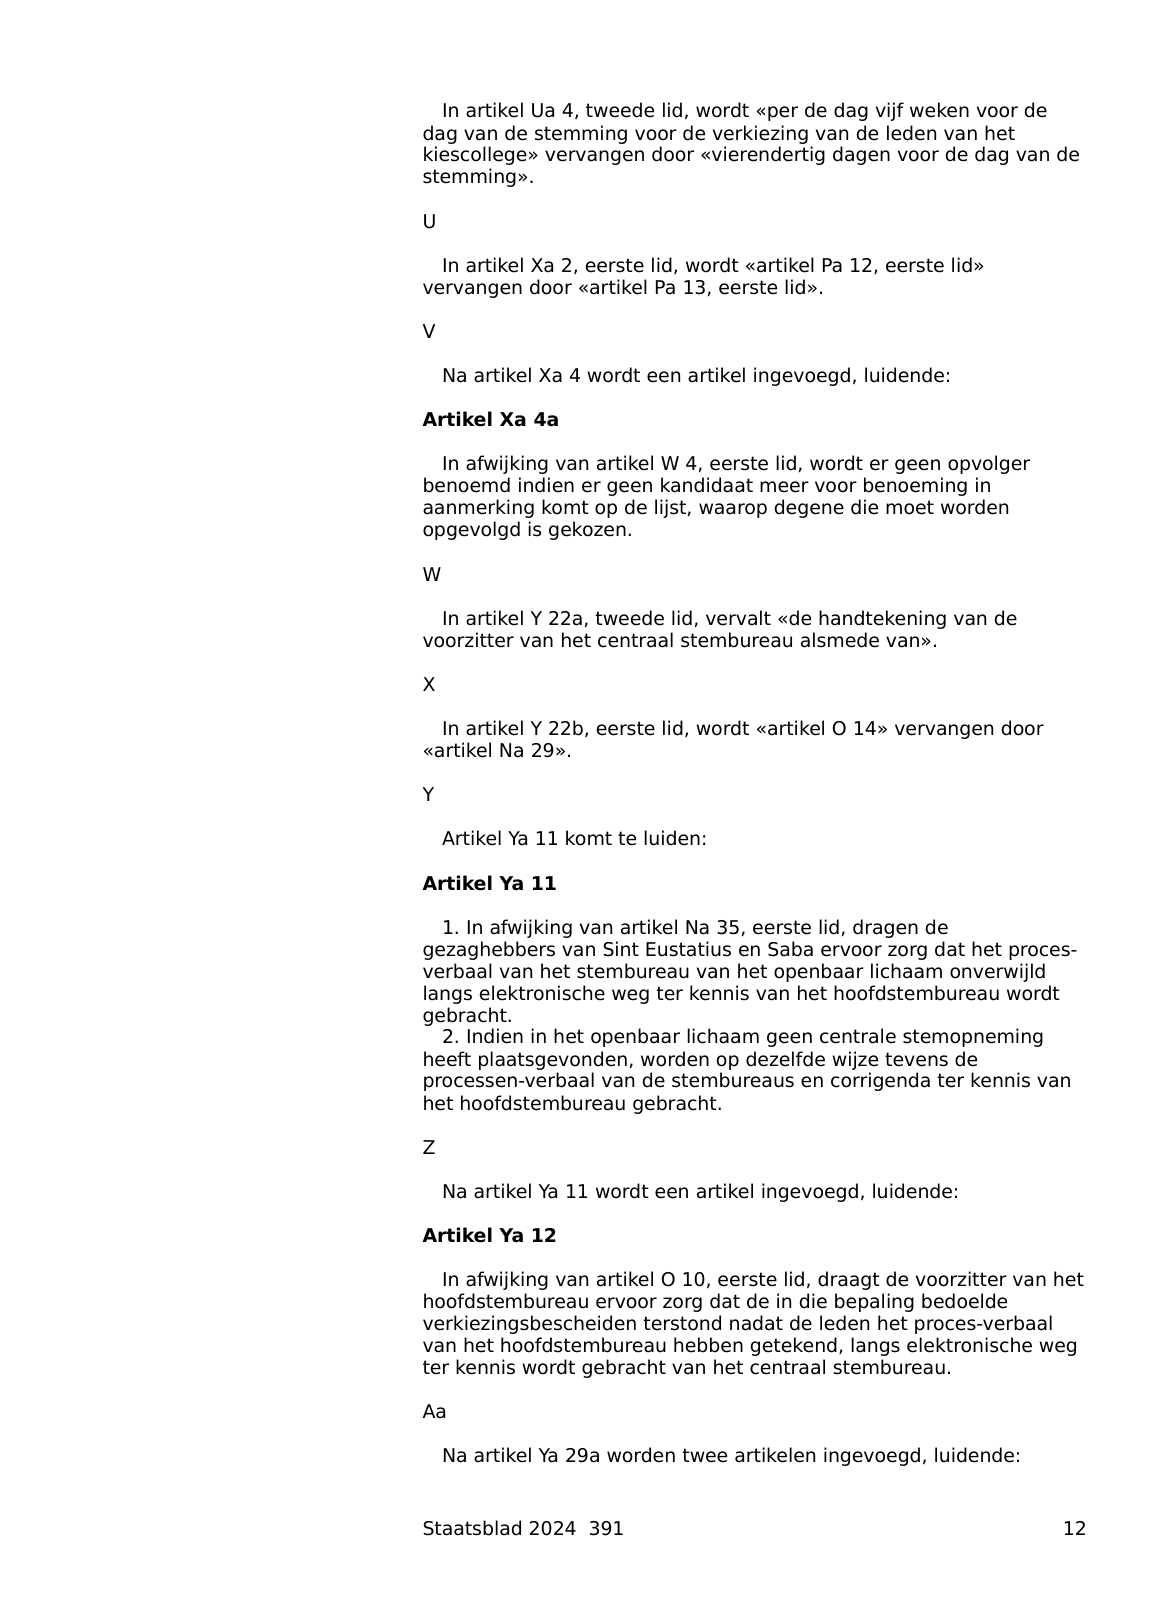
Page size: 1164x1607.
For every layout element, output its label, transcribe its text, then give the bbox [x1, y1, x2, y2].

text V [422, 321, 1087, 343]
text In artikel Xa 2, eerste lid, wordt «artikel Pa 12, eerste lid» vervangen door «artikel Pa 13, eerste lid». [422, 255, 1087, 299]
text X [422, 674, 1087, 696]
text Artikel Ya 11 komt te luiden: [422, 828, 1087, 850]
subtitle Artikel Ya 11 [422, 872, 1087, 894]
text In artikel Y 22a, tweede lid, vervalt «de handtekening van de voorzitter van het centraal stembureau alsmede van». [422, 608, 1087, 652]
text In artikel Ua 4, tweede lid, wordt «per de dag vijf weken voor de dag van de stemming voor de verkiezing van de leden van het kiescollege» vervangen door «vierendertig dagen voor de dag van de stemming». [422, 100, 1087, 188]
text In artikel Y 22b, eerste lid, wordt «artikel O 14» vervangen door «artikel Na 29». [422, 718, 1087, 762]
text 1. In afwijking van artikel Na 35, eerste lid, dragen de gezaghebbers van Sint Eustatius en Saba ervoor zorg dat het proces-verbaal van het stembureau van het openbaar lichaam onverwijld langs elektronische weg ter kennis van het hoofdstembureau wordt gebracht. [422, 917, 1087, 1026]
text Na artikel Ya 29a worden twee artikelen ingevoegd, luidende: [422, 1445, 1087, 1467]
subtitle Artikel Xa 4a [422, 409, 1087, 431]
text Z [422, 1137, 1087, 1158]
text 2. Indien in het openbaar lichaam geen centrale stemopneming heeft plaatsgevonden, worden op dezelfde wijze tevens de processen-verbaal van de stembureaus en corrigenda ter kennis van het hoofdstembureau gebracht. [422, 1026, 1087, 1114]
text U [422, 211, 1087, 232]
text Na artikel Xa 4 wordt een artikel ingevoegd, luidende: [422, 365, 1087, 387]
text Aa [422, 1401, 1087, 1423]
subtitle Artikel Ya 12 [422, 1225, 1087, 1247]
text Y [422, 784, 1087, 806]
text Na artikel Ya 11 wordt een artikel ingevoegd, luidende: [422, 1181, 1087, 1203]
text W [422, 563, 1087, 585]
text In afwijking van artikel O 10, eerste lid, draagt de voorzitter van het hoofdstembureau ervoor zorg dat de in die bepaling bedoelde verkiezingsbescheiden terstond nadat de leden het proces-verbaal van het hoofdstembureau hebben getekend, langs elektronische weg ter kennis wordt gebracht van het centraal stembureau. [422, 1269, 1087, 1379]
text In afwijking van artikel W 4, eerste lid, wordt er geen opvolger benoemd indien er geen kandidaat meer voor benoeming in aanmerking komt op de lijst, waarop degene die moet worden opgevolgd is gekozen. [422, 453, 1087, 541]
